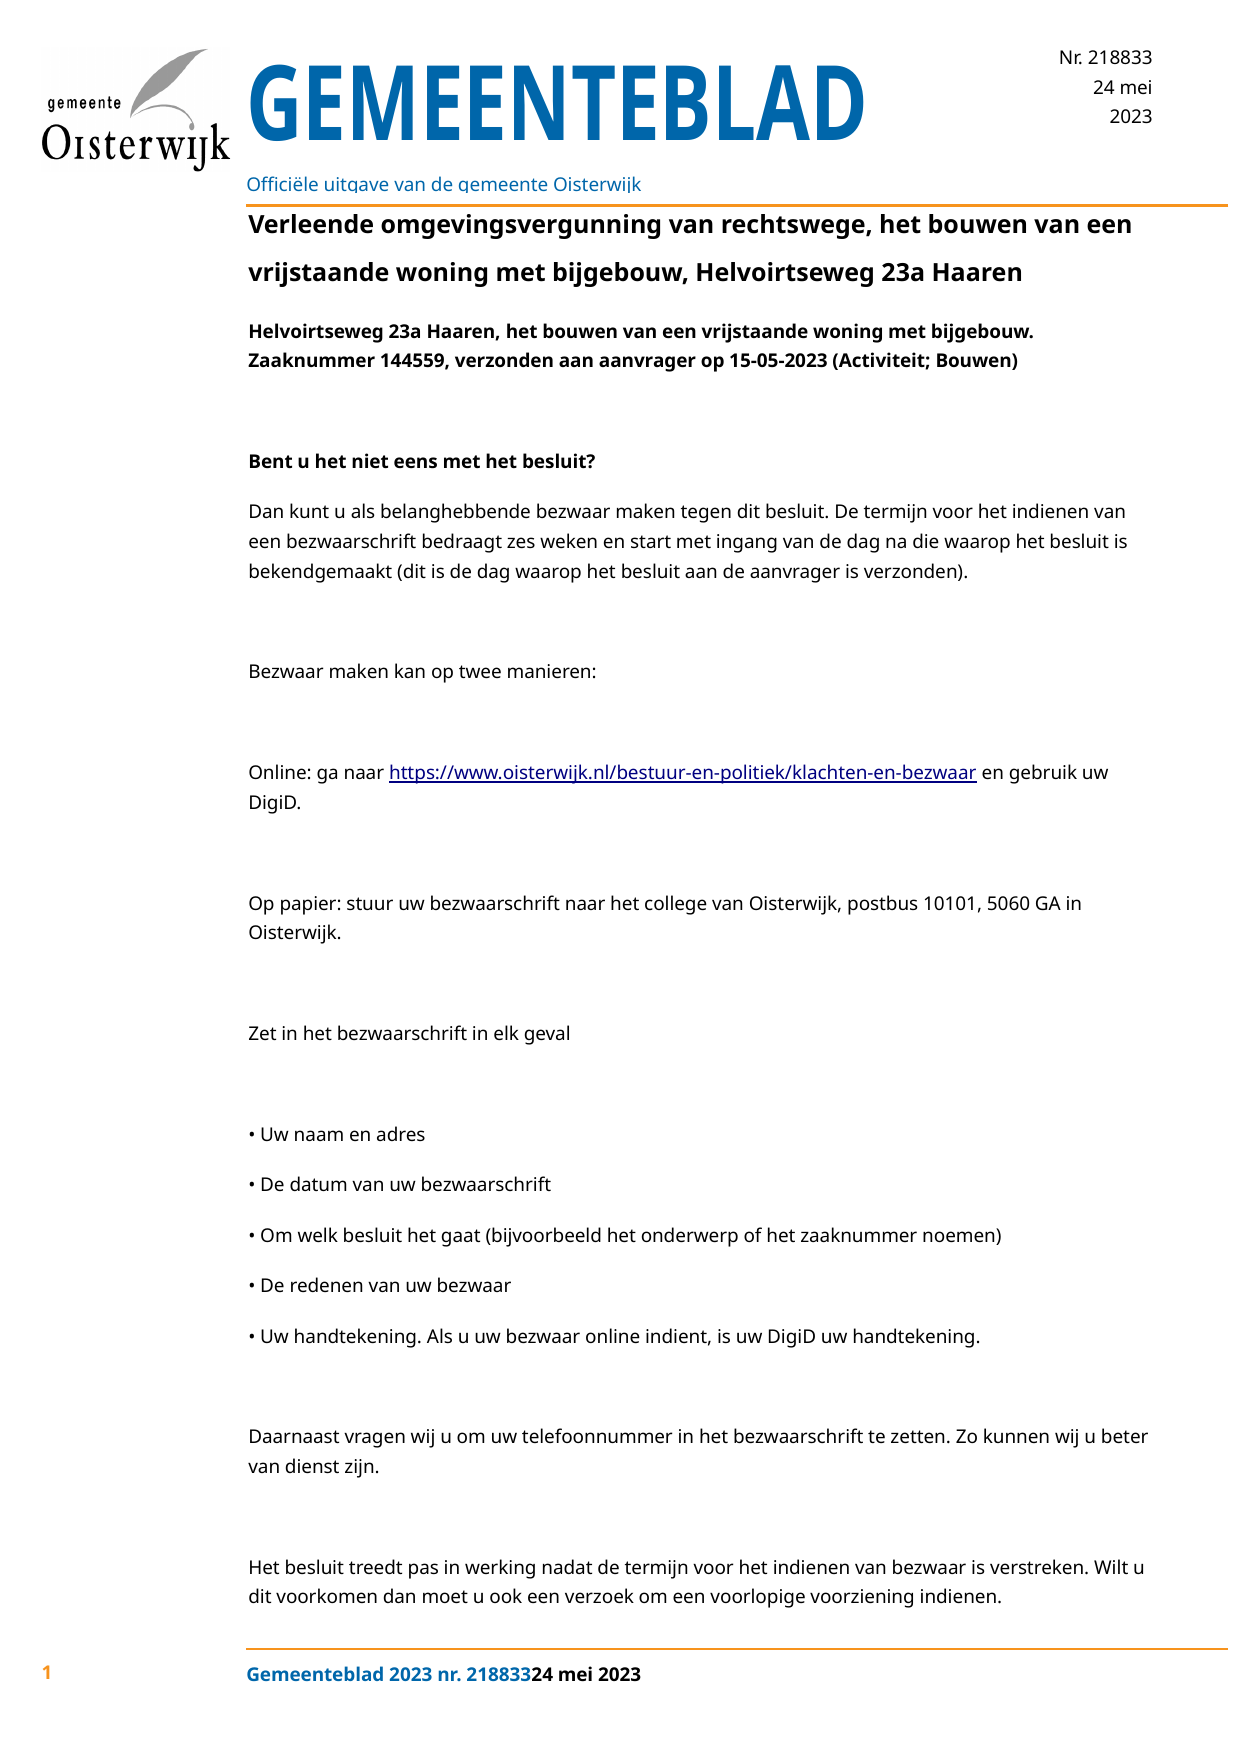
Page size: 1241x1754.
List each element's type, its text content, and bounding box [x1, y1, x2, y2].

text Daarnaast vragen wij u om uw telefoonnummer in het bezwaarschrift te zetten. Zo kunnen wij u beter van dienst zijn. [248, 1424, 1152, 1479]
text • Uw naam en adres [248, 1121, 1152, 1147]
text Helvoirtseweg 23a Haaren, het bouwen van een vrijstaande woning met bijgebouw. Zaaknummer 144559, verzonden aan aanvrager op 15-05-2023 (Activiteit; Bouwen) [248, 318, 1152, 373]
text Bent u het niet eens met het besluit? [248, 448, 1152, 474]
text • Om welk besluit het gaat (bijvoorbeeld het onderwerp of het zaaknummer noemen) [248, 1222, 1152, 1248]
text Verleende omgevingsvergunning van rechtswege, het bouwen van een vrijstaande woning met bijgebouw, Helvoirtseweg 23a Haaren [248, 207, 1152, 288]
text Het besluit treedt pas in werking nadat de termijn voor het indienen van bezwaar is verstreken. Wilt u dit voorkomen dan moet u ook een verzoek om een voorlopige voorziening indienen. [248, 1554, 1152, 1609]
text Online: ga naar https://www.oisterwijk.nl/bestuur-en-politiek/klachten-en-bezwaar en gebruik uw DigiD. [248, 759, 1152, 815]
text Bezwaar maken kan op twee manieren: [248, 659, 1152, 684]
text • Uw handtekening. Als u uw bezwaar online indient, is uw DigiD uw handtekening. [248, 1323, 1152, 1349]
text • De redenen van uw bezwaar [248, 1272, 1152, 1298]
picture [41, 47, 231, 172]
text Op papier: stuur uw bezwaarschrift naar het college van Oisterwijk, postbus 10101, 5060 GA in Oisterwijk. [248, 890, 1152, 945]
text • De datum van uw bezwaarschrift [248, 1172, 1152, 1197]
text Dan kunt u als belanghebbende bezwaar maken tegen dit besluit. De termijn voor het indienen van een bezwaarschrift bedraagt zes weken en start met ingang van de dag na die waarop het besluit is bekendgemaakt (dit is de dag waarop het besluit aan de aanvrager is verzonden). [248, 499, 1152, 584]
text Zet in het bezwaarschrift in elk geval [248, 1020, 1152, 1046]
